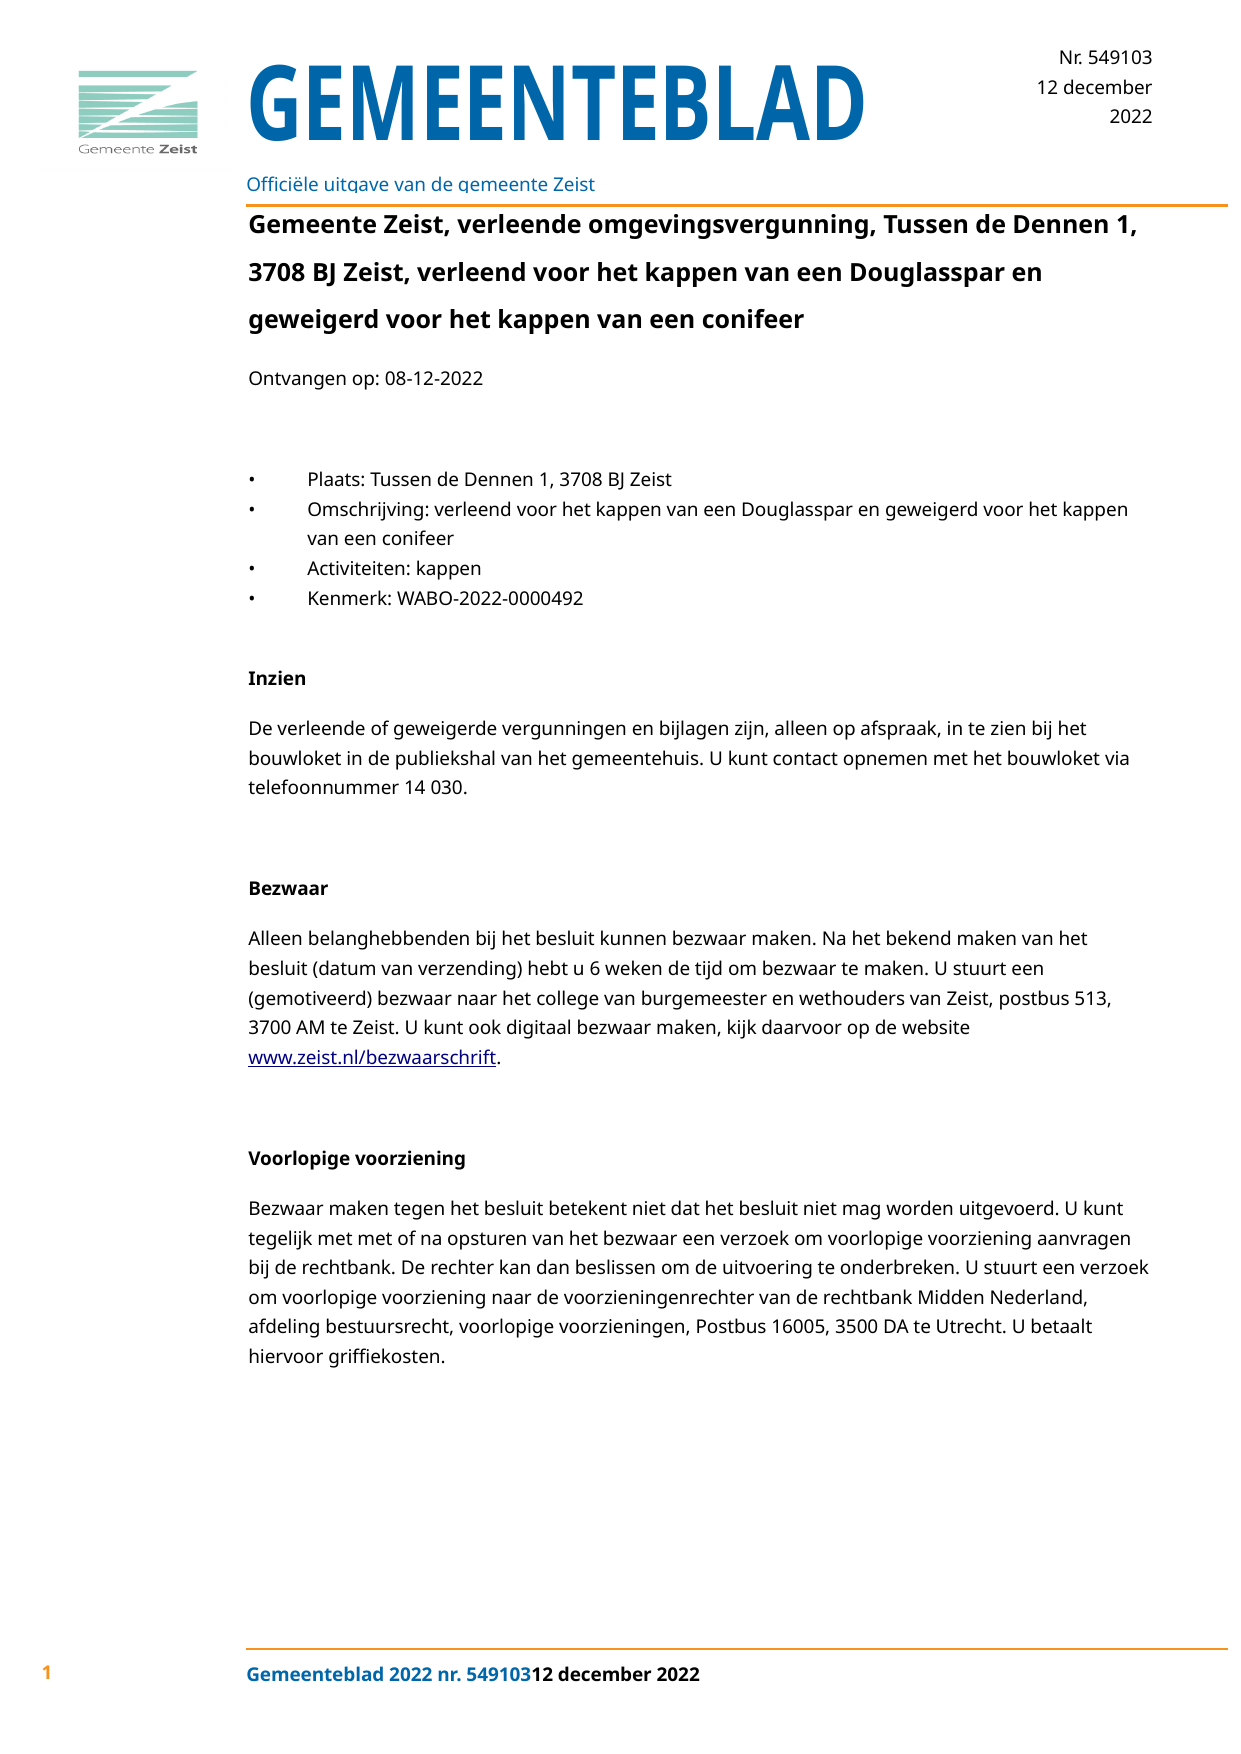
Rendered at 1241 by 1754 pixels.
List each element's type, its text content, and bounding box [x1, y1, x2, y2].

list Activiteiten: kappen [248, 555, 1152, 581]
text Bezwaar maken tegen het besluit betekent niet dat het besluit niet mag worden uitgevoerd. U kunt tegelijk met met of na opsturen van het bezwaar een verzoek om voorlopige voorziening aanvragen bij de rechtbank. De rechter kan dan beslissen om de uitvoering te onderbreken. U stuurt een verzoek om voorlopige voorziening naar de voorzieningenrechter van de rechtbank Midden Nederland, afdeling bestuursrecht, voorlopige voorzieningen, Postbus 16005, 3500 DA te Utrecht. U betaalt hiervoor griffiekosten. [248, 1195, 1152, 1369]
text De verleende of geweigerde vergunningen en bijlagen zijn, alleen op afspraak, in te zien bij het bouwloket in de publiekshal van het gemeentehuis. U kunt contact opnemen met het bouwloket via telefoonnummer 14 030. [248, 715, 1152, 800]
text Alleen belanghebbenden bij het besluit kunnen bezwaar maken. Na het bekend maken van het besluit (datum van verzending) hebt u 6 weken de tijd om bezwaar te maken. U stuurt een (gemotiveerd) bezwaar naar het college van burgemeester en wethouders van Zeist, postbus 513, 3700 AM te Zeist. U kunt ook digitaal bezwaar maken, kijk daarvoor op de website www.zeist.nl/bezwaarschrift. [248, 926, 1152, 1069]
text Inzien [248, 665, 1152, 690]
list Plaats: Tussen de Dennen 1, 3708 BJ Zeist [248, 466, 1152, 492]
list Kenmerk: WABO-2022-0000492 [248, 585, 1152, 610]
text Voorlopige voorziening [248, 1145, 1152, 1170]
text Ontvangen op: 08-12-2022 [248, 366, 1152, 391]
text Bezwaar [248, 875, 1152, 901]
picture [41, 47, 231, 172]
list Omschrijving: verleend voor het kappen van een Douglasspar en geweigerd voor het kappen van een conifeer [248, 496, 1152, 551]
text Gemeente Zeist, verleende omgevingsvergunning, Tussen de Dennen 1, 3708 BJ Zeist, verleend voor het kappen van een Douglasspar en geweigerd voor het kappen van een conifeer [248, 207, 1152, 336]
